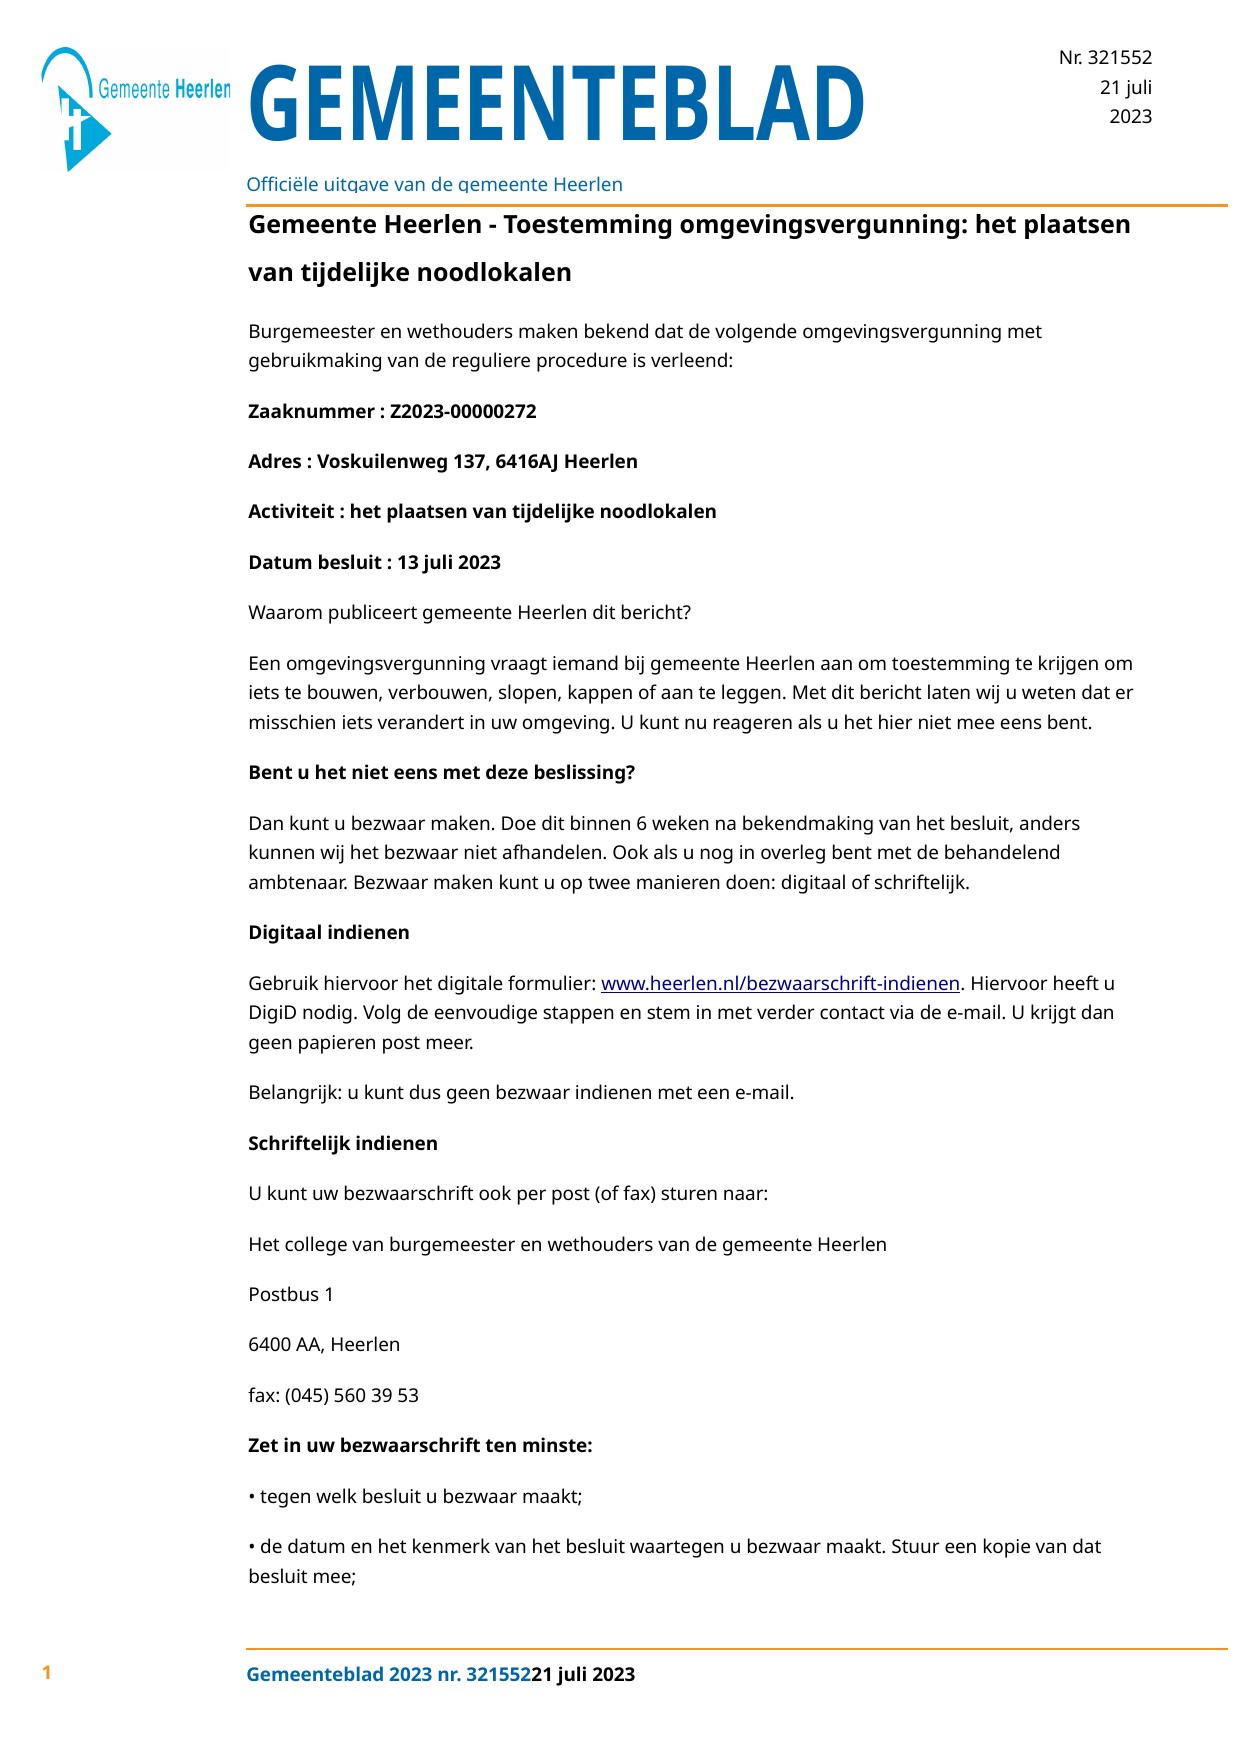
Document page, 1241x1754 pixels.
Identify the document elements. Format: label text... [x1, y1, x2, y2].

text Dan kunt u bezwaar maken. Doe dit binnen 6 weken na bekendmaking van het besluit, anders kunnen wij het bezwaar niet afhandelen. Ook als u nog in overleg bent met de behandelend ambtenaar. Bezwaar maken kunt u op twee manieren doen: digitaal of schriftelijk. [248, 810, 1152, 895]
text Datum besluit : 13 juli 2023 [248, 549, 1152, 575]
text fax: (045) 560 39 53 [248, 1382, 1152, 1408]
text Het college van burgemeester en wethouders van de gemeente Heerlen [248, 1231, 1152, 1257]
picture [41, 47, 59, 70]
text • de datum en het kenmerk van het besluit waartegen u bezwaar maakt. Stuur een kopie van dat besluit mee; [248, 1533, 1152, 1589]
text Activiteit : het plaatsen van tijdelijke noodlokalen [248, 499, 1152, 524]
picture [41, 47, 231, 172]
text Adres : Voskuilenweg 137, 6416AJ Heerlen [248, 448, 1152, 474]
text Zaaknummer : Z2023-00000272 [248, 398, 1152, 424]
text • tegen welk besluit u bezwaar maakt; [248, 1483, 1152, 1509]
text U kunt uw bezwaarschrift ook per post (of fax) sturen naar: [248, 1180, 1152, 1206]
text Postbus 1 [248, 1281, 1152, 1307]
text 6400 AA, Heerlen [248, 1332, 1152, 1357]
text Gebruik hiervoor het digitale formulier: www.heerlen.nl/bezwaarschrift-indienen. Hiervoor heeft u DigiD nodig. Volg de eenvoudige stappen en stem in met verder contact via de e-mail. U krijgt dan geen papieren post meer. [248, 970, 1152, 1055]
text Burgemeester en wethouders maken bekend dat de volgende omgevingsvergunning met gebruikmaking van de reguliere procedure is verleend: [248, 318, 1152, 373]
text Zet in uw bezwaarschrift ten minste: [248, 1432, 1152, 1458]
text Belangrijk: u kunt dus geen bezwaar indienen met een e-mail. [248, 1079, 1152, 1105]
text Gemeente Heerlen - Toestemming omgevingsvergunning: het plaatsen van tijdelijke noodlokalen [248, 207, 1152, 288]
text Digitaal indienen [248, 919, 1152, 945]
text Bent u het niet eens met deze beslissing? [248, 759, 1152, 785]
text Waarom publiceert gemeente Heerlen dit bericht? [248, 599, 1152, 625]
text Een omgevingsvergunning vraagt iemand bij gemeente Heerlen aan om toestemming te krijgen om iets te bouwen, verbouwen, slopen, kappen of aan te leggen. Met dit bericht laten wij u weten dat er misschien iets verandert in uw omgeving. U kunt nu reageren als u het hier niet mee eens bent. [248, 650, 1152, 735]
text Schriftelijk indienen [248, 1130, 1152, 1156]
